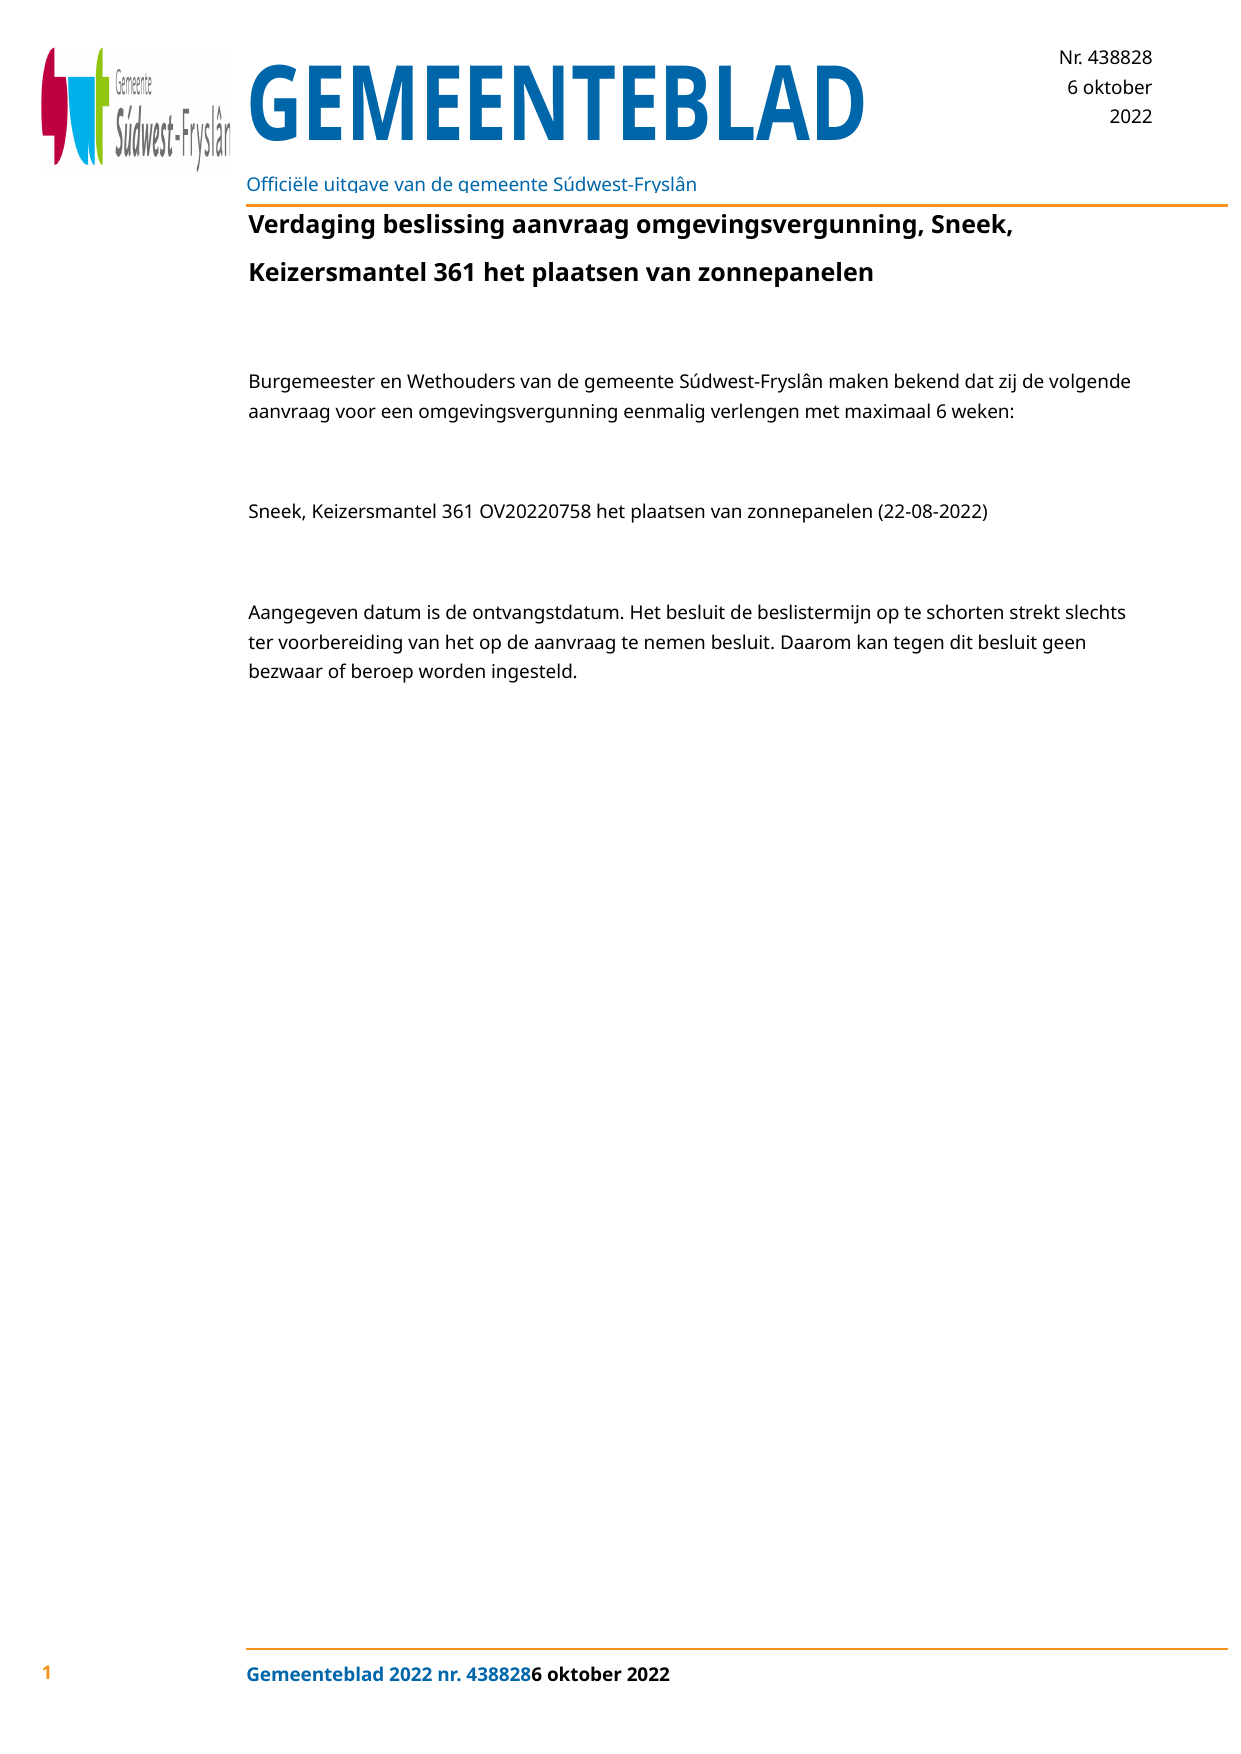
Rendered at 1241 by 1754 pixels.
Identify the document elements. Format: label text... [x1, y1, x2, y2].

text Sneek, Keizersmantel 361 OV20220758 het plaatsen van zonnepanelen (22-08-2022) [248, 499, 1152, 524]
text Burgemeester en Wethouders van de gemeente Súdwest-Fryslân maken bekend dat zij de volgende aanvraag voor een omgevingsvergunning eenmalig verlengen met maximaal 6 weken: [248, 368, 1152, 424]
text Verdaging beslissing aanvraag omgevingsvergunning, Sneek, Keizersmantel 361 het plaatsen van zonnepanelen [248, 207, 1152, 288]
text Aangegeven datum is de ontvangstdatum. Het besluit de beslistermijn op te schorten strekt slechts ter voorbereiding van het op de aanvraag te nemen besluit. Daarom kan tegen dit besluit geen bezwaar of beroep worden ingesteld. [248, 599, 1152, 684]
picture [41, 47, 231, 172]
